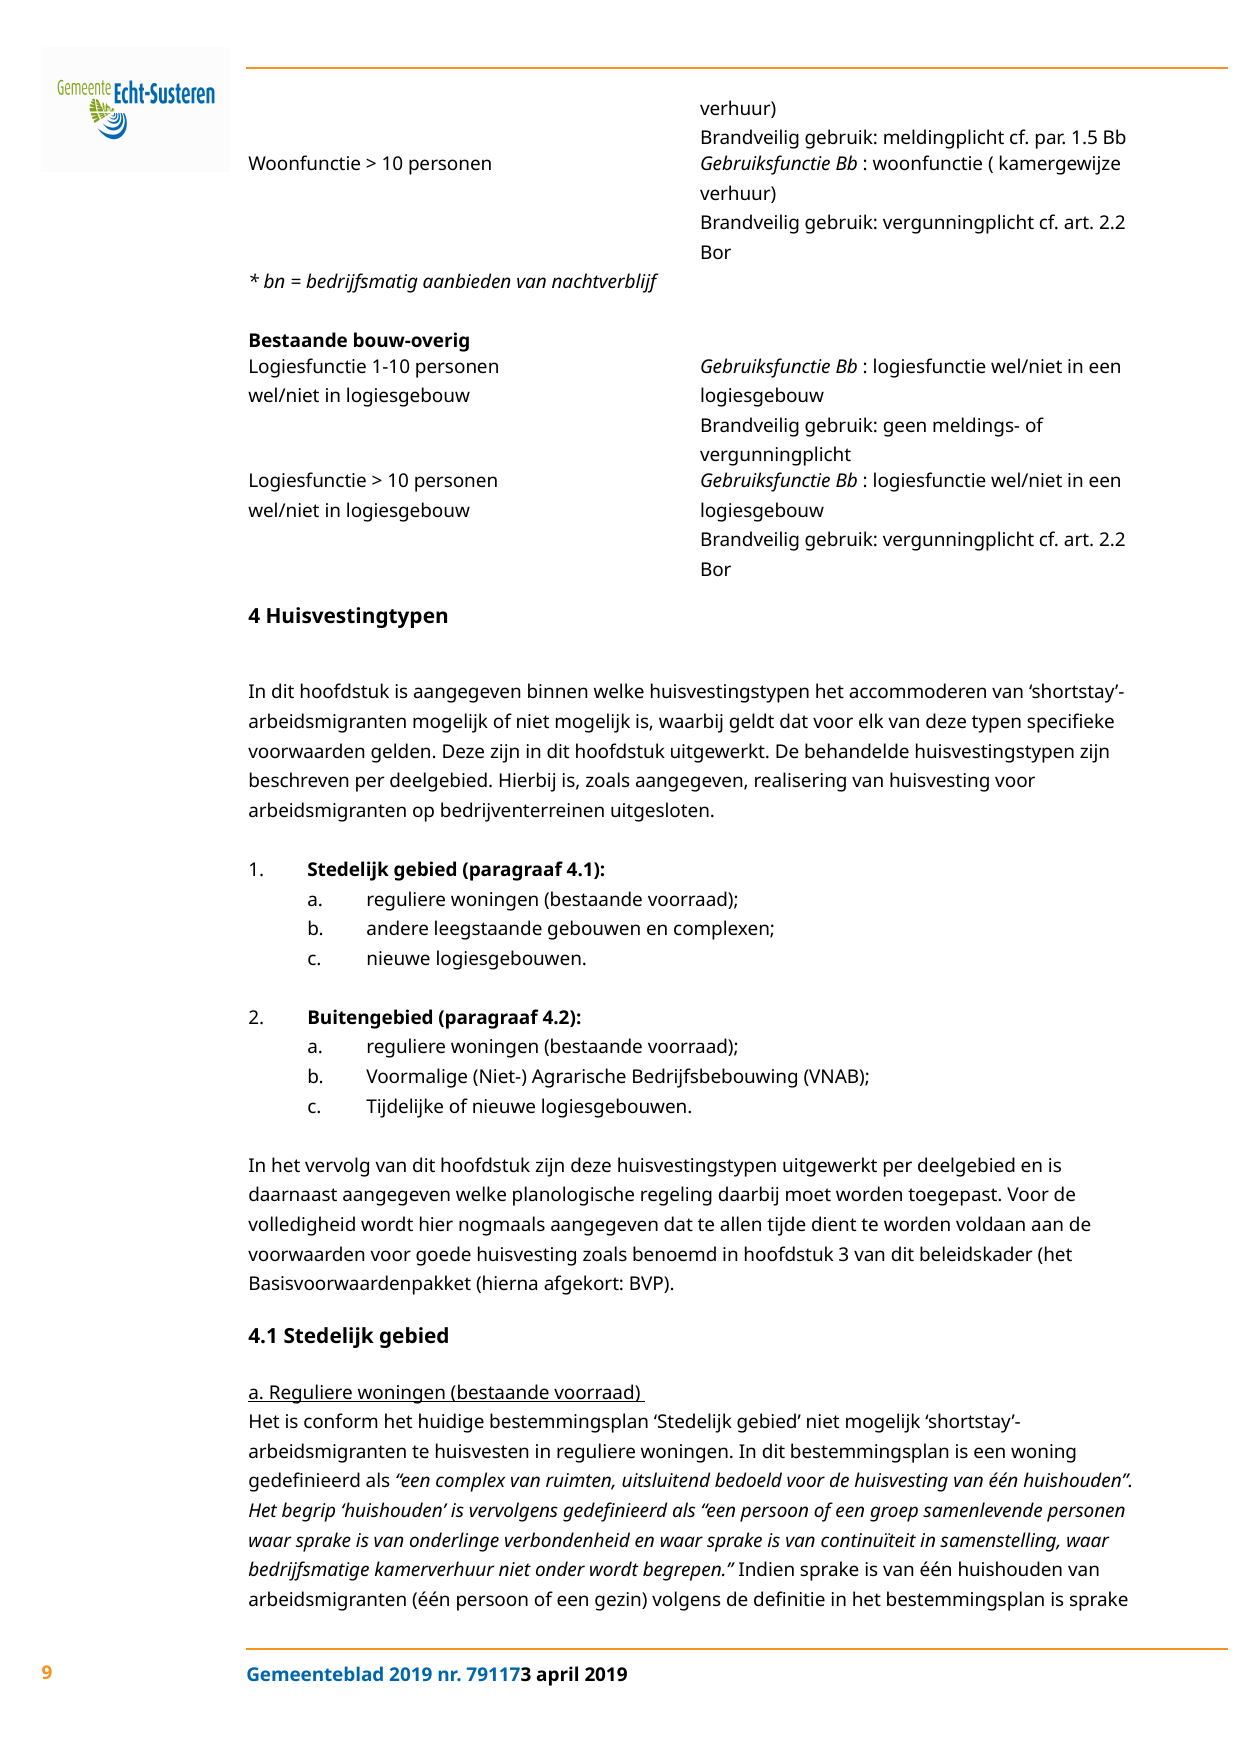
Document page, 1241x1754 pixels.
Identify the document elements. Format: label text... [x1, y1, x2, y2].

table_header Bestaande bouw-overig [248, 327, 700, 353]
list Tijdelijke of nieuwe logiesgebouwen. [307, 1093, 1152, 1119]
list reguliere woningen (bestaande voorraad); [307, 1034, 1152, 1059]
table_cell Logiesfunctie > 10 personen wel/niet in logiesgebouw [248, 467, 700, 582]
picture [41, 47, 231, 172]
table_cell verhuur) Brandveilig gebruik: meldingplicht cf. par. 1.5 Bb [700, 95, 1152, 150]
list Buitengebied (paragraaf 4.2): [248, 1004, 1152, 1030]
table_cell Gebruiksfunctie Bb : woonfunctie ( kamergewijze verhuur) Brandveilig gebruik: vergunningplicht cf. art. 2.2 Bor [700, 150, 1152, 264]
table_cell Logiesfunctie 1-10 personen wel/niet in logiesgebouw [248, 353, 700, 467]
text a. Reguliere woningen (bestaande voorraad) [248, 1379, 1152, 1404]
table_cell Gebruiksfunctie Bb : logiesfunctie wel/niet in een logiesgebouw Brandveilig gebruik: vergunningplicht cf. art. 2.2 Bor [700, 467, 1152, 582]
text * bn = bedrijfsmatig aanbieden van nachtverblijf [248, 268, 1152, 293]
text Het is conform het huidige bestemmingsplan ‘Stedelijk gebied’ niet mogelijk ‘shortstay’-arbeidsmigranten te huisvesten in reguliere woningen. In dit bestemmingsplan is een woning gedefinieerd als “een complex van ruimten, uitsluitend bedoeld voor de huisvesting van één huishouden”. Het begrip ‘huishouden’ is vervolgens gedefinieerd als “een persoon of een groep samenlevende personen waar sprake is van onderlinge verbondenheid en waar sprake is van continuïteit in samenstelling, waar bedrijfsmatige kamerverhuur niet onder wordt begrepen.” Indien sprake is van één huishouden van arbeidsmigranten (één persoon of een gezin) volgens de definitie in het bestemmingsplan is sprake [248, 1408, 1152, 1612]
list Voormalige (Niet-) Agrarische Bedrijfsbebouwing (VNAB); [307, 1063, 1152, 1089]
list reguliere woningen (bestaande voorraad); [307, 886, 1152, 912]
table_cell Gebruiksfunctie Bb : logiesfunctie wel/niet in een logiesgebouw Brandveilig gebruik: geen meldings- of vergunningplicht [700, 353, 1152, 467]
text 4.1 Stedelijk gebied [248, 1321, 1152, 1349]
table_cell Woonfunctie > 10 personen [248, 150, 700, 264]
text 4 Huisvestingtypen [248, 601, 1152, 629]
text In het vervolg van dit hoofdstuk zijn deze huisvestingstypen uitgewerkt per deelgebied en is daarnaast aangegeven welke planologische regeling daarbij moet worden toegepast. Voor de volledigheid wordt hier nogmaals aangegeven dat te allen tijde dient te worden voldaan aan de voorwaarden voor goede huisvesting zoals benoemd in hoofdstuk 3 van dit beleidskader (het Basisvoorwaardenpakket (hierna afgekort: BVP). [248, 1152, 1152, 1296]
table_header [700, 327, 1152, 353]
list Stedelijk gebied (paragraaf 4.1): [248, 856, 1152, 882]
list nieuwe logiesgebouwen. [307, 945, 1152, 971]
table_cell [248, 95, 700, 150]
text In dit hoofdstuk is aangegeven binnen welke huisvestingstypen het accommoderen van ‘shortstay’-arbeidsmigranten mogelijk of niet mogelijk is, waarbij geldt dat voor elk van deze typen specifieke voorwaarden gelden. Deze zijn in dit hoofdstuk uitgewerkt. De behandelde huisvestingstypen zijn beschreven per deelgebied. Hierbij is, zoals aangegeven, realisering van huisvesting voor arbeidsmigranten op bedrijventerreinen uitgesloten. [248, 679, 1152, 823]
list andere leegstaande gebouwen en complexen; [307, 915, 1152, 941]
